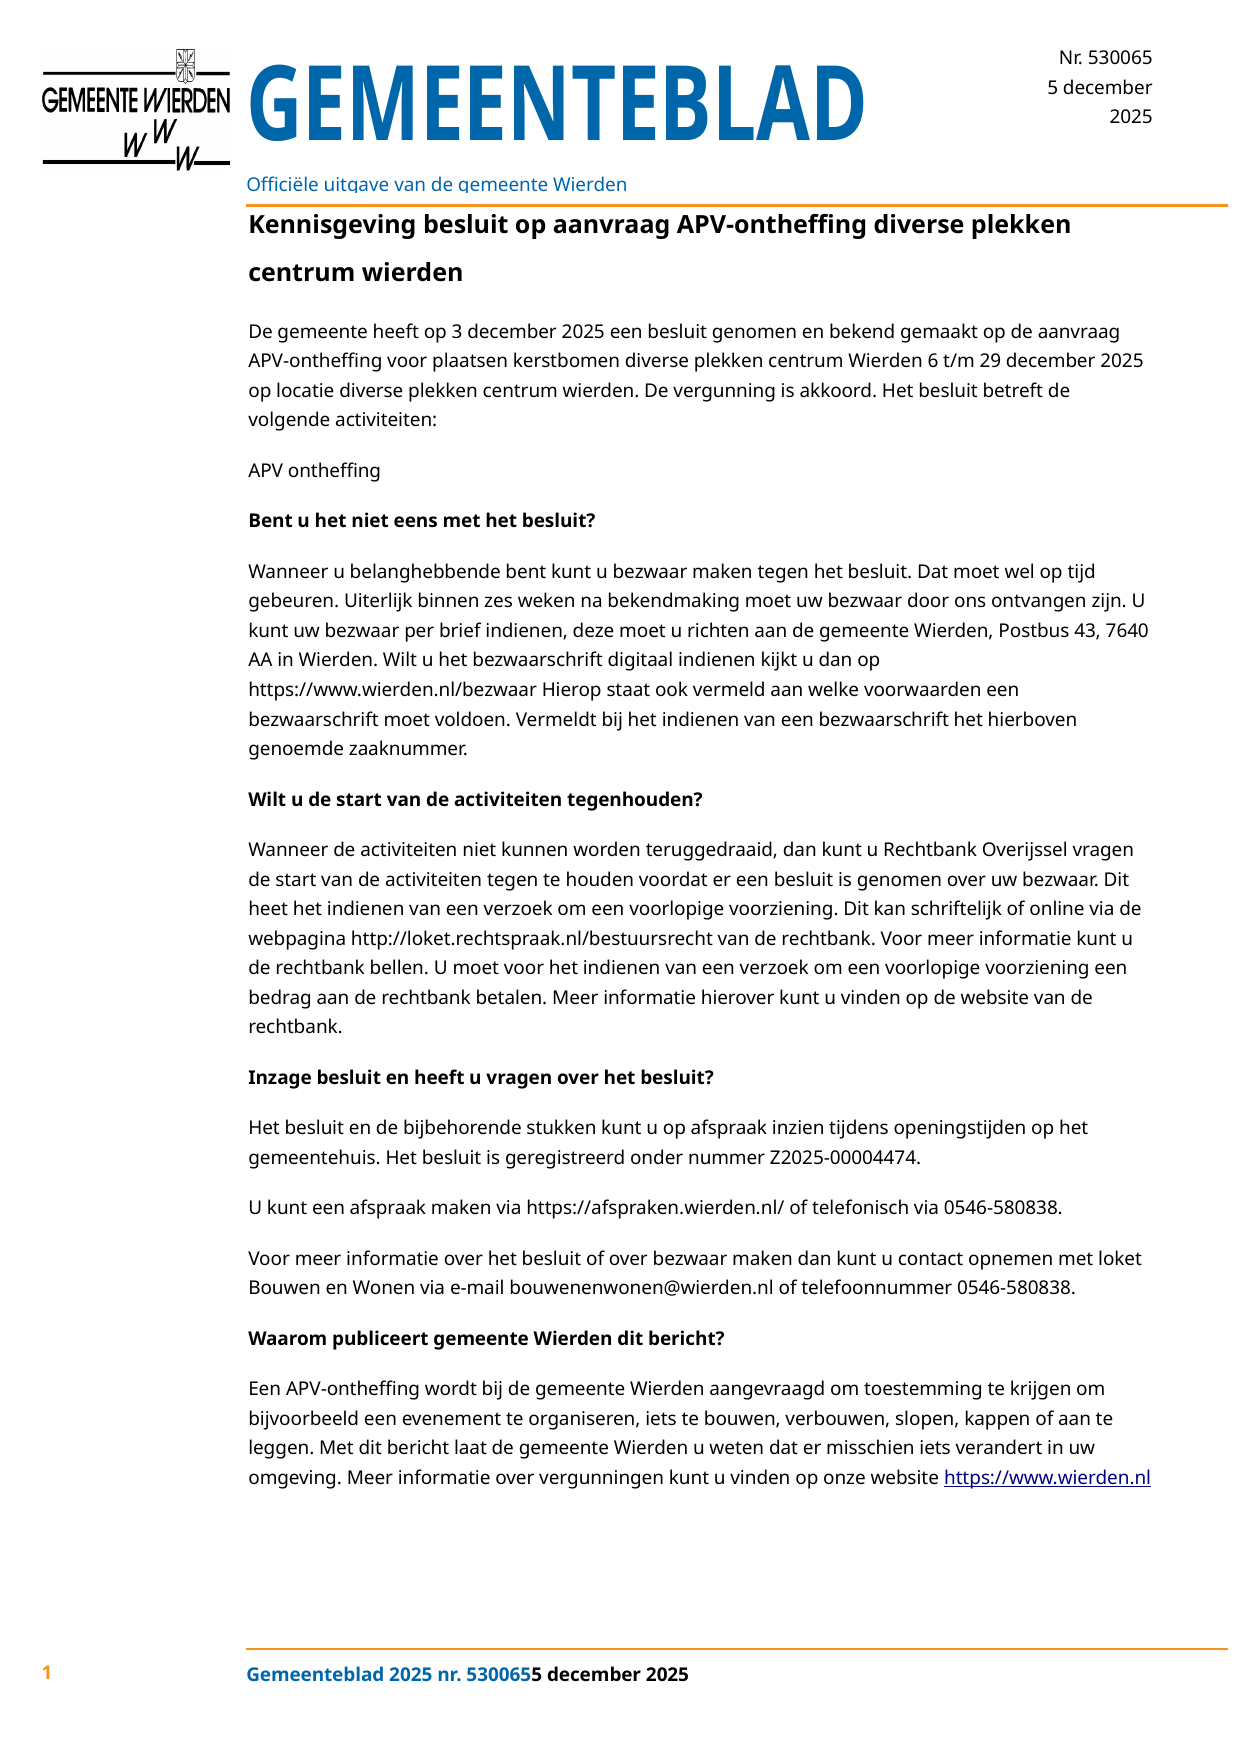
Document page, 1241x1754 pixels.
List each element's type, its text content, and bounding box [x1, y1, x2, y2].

text Inzage besluit en heeft u vragen over het besluit? [248, 1064, 1152, 1090]
text Wanneer de activiteiten niet kunnen worden teruggedraaid, dan kunt u Rechtbank Overijssel vragen de start van de activiteiten tegen te houden voordat er een besluit is genomen over uw bezwaar. Dit heet het indienen van een verzoek om een voorlopige voorziening. Dit kan schriftelijk of online via de webpagina http://loket.rechtspraak.nl/bestuursrecht van de rechtbank. Voor meer informatie kunt u de rechtbank bellen. U moet voor het indienen van een verzoek om een voorlopige voorziening een bedrag aan de rechtbank betalen. Meer informatie hierover kunt u vinden op de website van de rechtbank. [248, 836, 1152, 1039]
text U kunt een afspraak maken via https://afspraken.wierden.nl/ of telefonisch via 0546-580838. [248, 1194, 1152, 1220]
text Het besluit en de bijbehorende stukken kunt u op afspraak inzien tijdens openingstijden op het gemeentehuis. Het besluit is geregistreerd onder nummer Z2025-00004474. [248, 1114, 1152, 1170]
picture [41, 47, 231, 172]
text APV ontheffing [248, 457, 1152, 483]
text Wanneer u belanghebbende bent kunt u bezwaar maken tegen het besluit. Dat moet wel op tijd gebeuren. Uiterlijk binnen zes weken na bekendmaking moet uw bezwaar door ons ontvangen zijn. U kunt uw bezwaar per brief indienen, deze moet u richten aan de gemeente Wierden, Postbus 43, 7640 AA in Wierden. Wilt u het bezwaarschrift digitaal indienen kijkt u dan op https://www.wierden.nl/bezwaar Hierop staat ook vermeld aan welke voorwaarden een bezwaarschrift moet voldoen. Vermeldt bij het indienen van een bezwaarschrift het hierboven genoemde zaaknummer. [248, 558, 1152, 761]
text Wilt u de start van de activiteiten tegenhouden? [248, 786, 1152, 812]
text Waarom publiceert gemeente Wierden dit bericht? [248, 1325, 1152, 1351]
text De gemeente heeft op 3 december 2025 een besluit genomen en bekend gemaakt op de aanvraag APV-ontheffing voor plaatsen kerstbomen diverse plekken centrum Wierden 6 t/m 29 december 2025 op locatie diverse plekken centrum wierden. De vergunning is akkoord. Het besluit betreft de volgende activiteiten: [248, 318, 1152, 432]
text Kennisgeving besluit op aanvraag APV-ontheffing diverse plekken centrum wierden [248, 207, 1152, 288]
text Een APV-ontheffing wordt bij de gemeente Wierden aangevraagd om toestemming te krijgen om bijvoorbeeld een evenement te organiseren, iets te bouwen, verbouwen, slopen, kappen of aan te leggen. Met dit bericht laat de gemeente Wierden u weten dat er misschien iets verandert in uw omgeving. Meer informatie over vergunningen kunt u vinden op onze website https://www.wierden.nl [248, 1375, 1152, 1490]
text Voor meer informatie over het besluit of over bezwaar maken dan kunt u contact opnemen met loket Bouwen en Wonen via e-mail bouwenenwonen@wierden.nl of telefoonnummer 0546-580838. [248, 1245, 1152, 1300]
text Bent u het niet eens met het besluit? [248, 507, 1152, 533]
